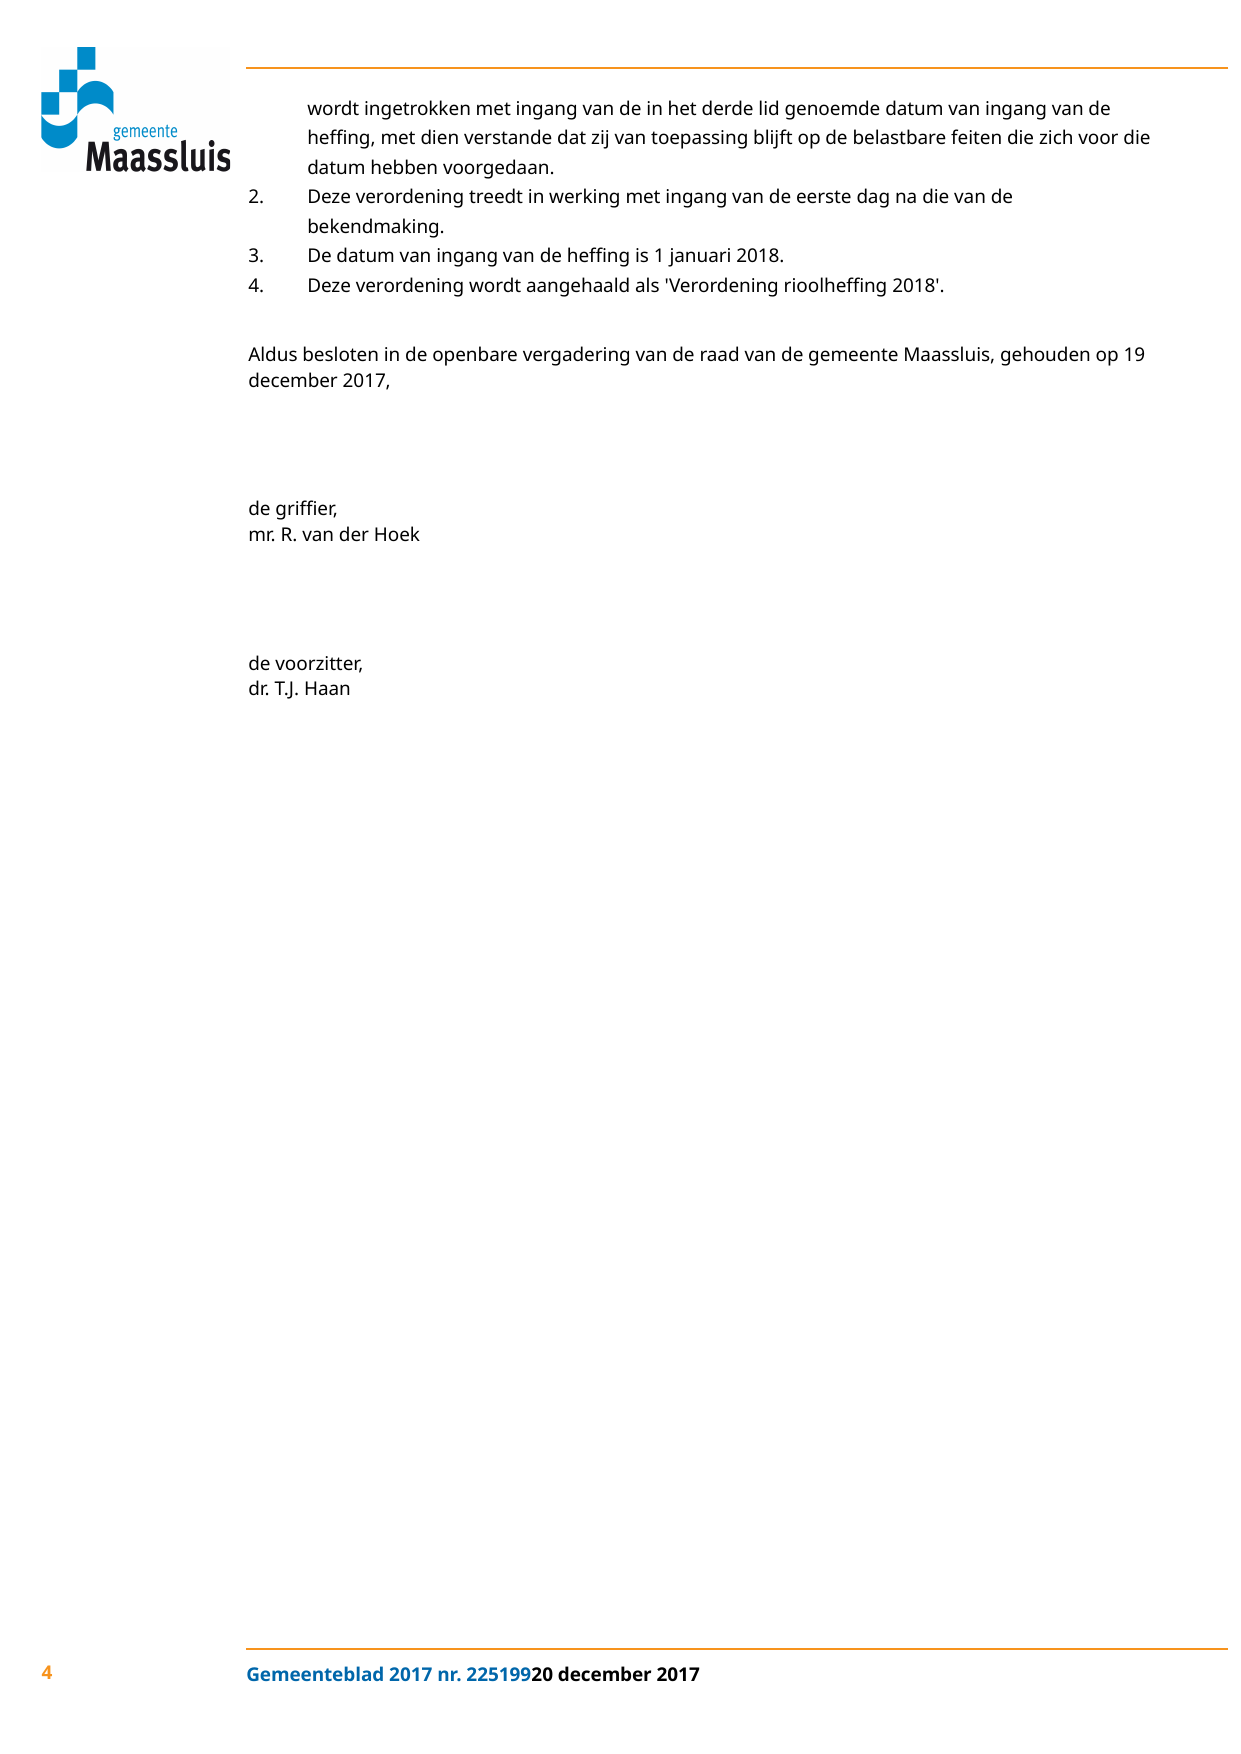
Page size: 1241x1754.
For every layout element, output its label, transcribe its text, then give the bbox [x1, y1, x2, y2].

text mr. R. van der Hoek [248, 521, 1152, 547]
picture [41, 47, 231, 172]
list De datum van ingang van de heffing is 1 januari 2018. [248, 243, 1152, 268]
list Deze verordening treedt in werking met ingang van de eerste dag na die van de bekendmaking. [248, 183, 1152, 239]
text de griffier, [248, 496, 1152, 521]
list wordt ingetrokken met ingang van de in het derde lid genoemde datum van ingang van de heffing, met dien verstande dat zij van toepassing blijft op de belastbare feiten die zich voor die datum hebben voorgedaan. [248, 95, 1152, 180]
text de voorzitter, [248, 650, 1152, 676]
text Aldus besloten in de openbare vergadering van de raad van de gemeente Maassluis, gehouden op 19 december 2017, [248, 341, 1152, 393]
picture [41, 47, 77, 92]
text dr. T.J. Haan [248, 676, 1152, 701]
list Deze verordening wordt aangehaald als 'Verordening rioolheffing 2018'. [248, 272, 1152, 298]
